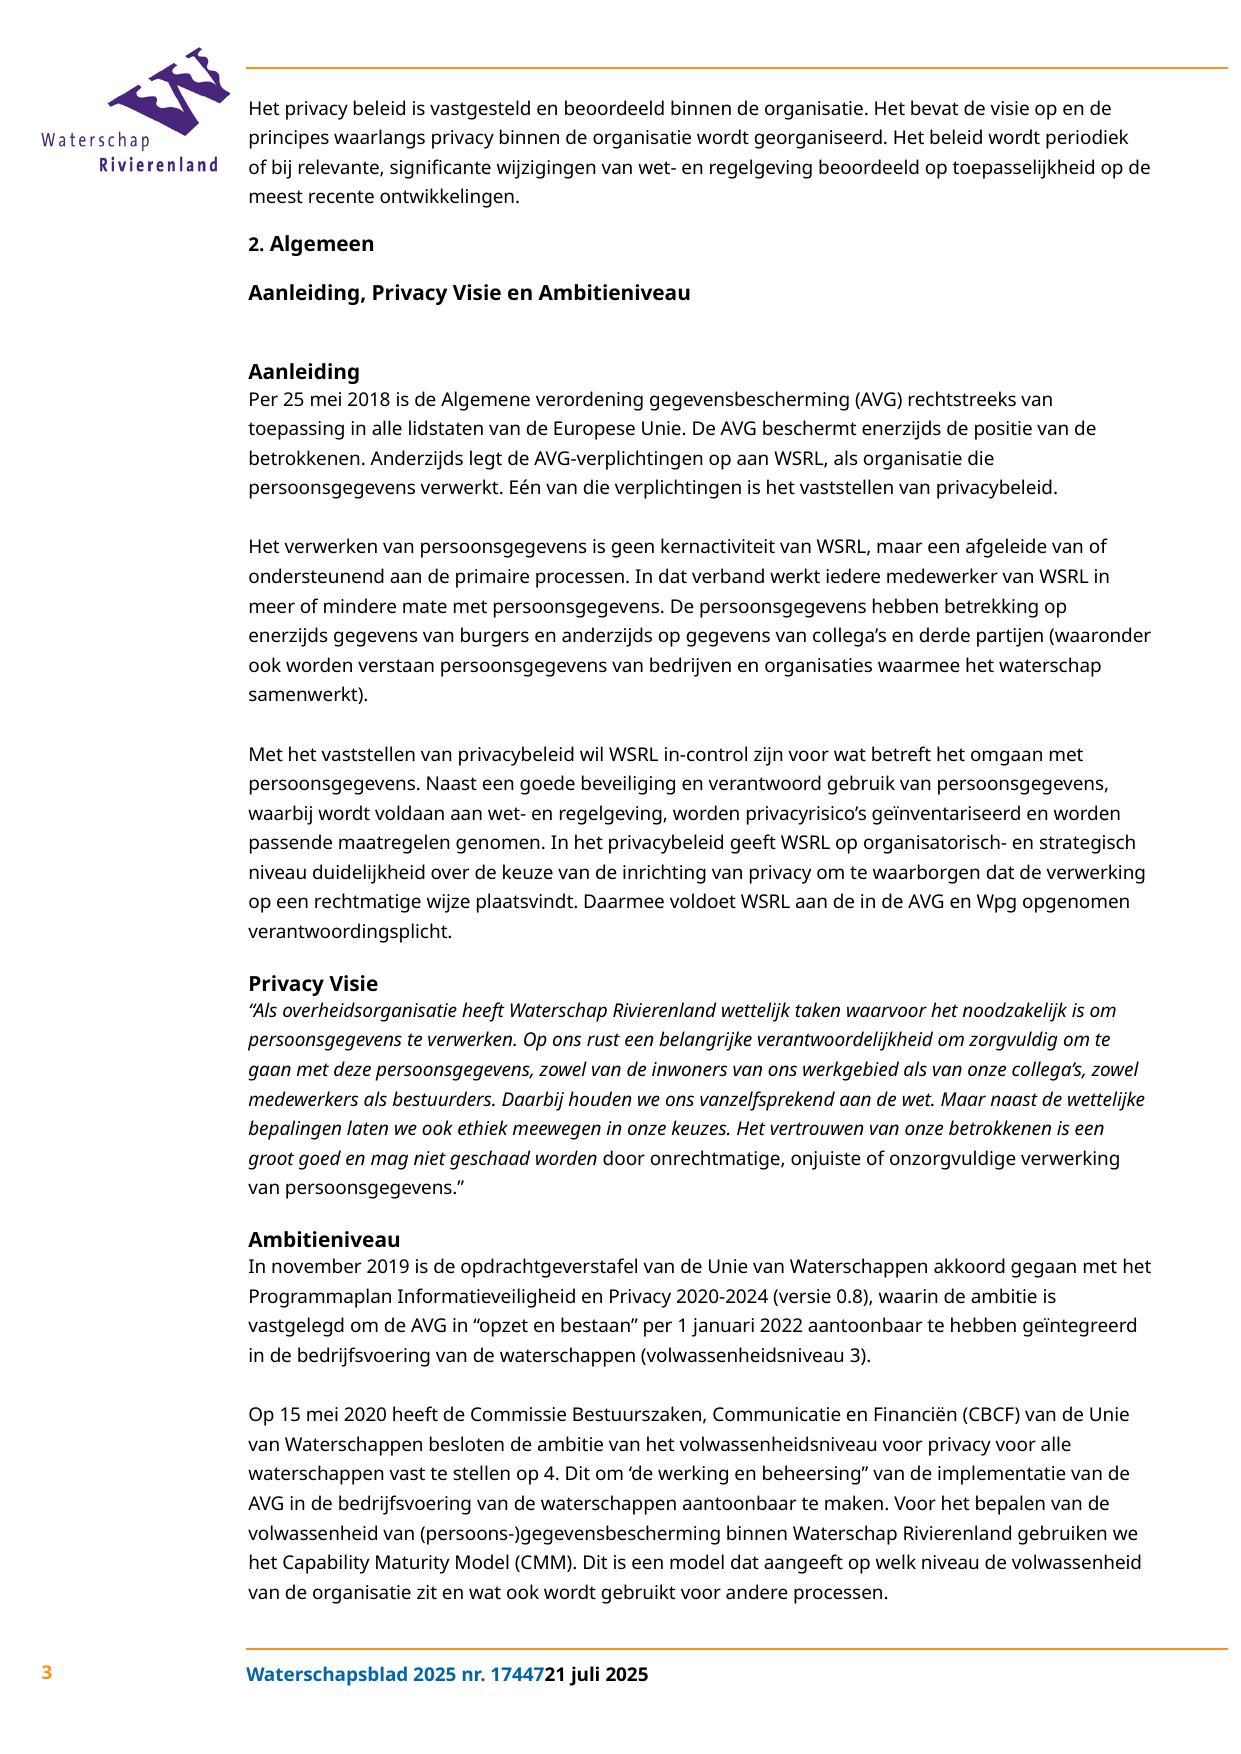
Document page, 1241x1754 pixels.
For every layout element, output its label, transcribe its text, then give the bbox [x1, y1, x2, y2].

text Ambitieniveau [248, 1225, 1152, 1253]
text Privacy Visie [248, 969, 1152, 997]
text Aanleiding [248, 357, 1152, 386]
text Aanleiding, Privacy Visie en Ambitieniveau [248, 278, 1152, 307]
text In november 2019 is de opdrachtgeverstafel van de Unie van Waterschappen akkoord gegaan met het Programmaplan Informatieveiligheid en Privacy 2020-2024 (versie 0.8), waarin de ambitie is vastgelegd om de AVG in “opzet en bestaan” per 1 januari 2022 aantoonbaar te hebben geïntegreerd in de bedrijfsvoering van de waterschappen (volwassenheidsniveau 3). [248, 1253, 1152, 1368]
text Per 25 mei 2018 is de Algemene verordening gegevensbescherming (AVG) rechtstreeks van toepassing in alle lidstaten van de Europese Unie. De AVG beschermt enerzijds de positie van de betrokkenen. Anderzijds legt de AVG-verplichtingen op aan WSRL, als organisatie die persoonsgegevens verwerkt. Eén van die verplichtingen is het vaststellen van privacybeleid. [248, 386, 1152, 500]
text Het privacy beleid is vastgesteld en beoordeeld binnen de organisatie. Het bevat de visie op en de principes waarlangs privacy binnen de organisatie wordt georganiseerd. Het beleid wordt periodiek of bij relevante, significante wijzigingen van wet- en regelgeving beoordeeld op toepasselijkheid op de meest recente ontwikkelingen. [248, 95, 1152, 209]
text Met het vaststellen van privacybeleid wil WSRL in-control zijn voor wat betreft het omgaan met persoonsgegevens. Naast een goede beveiliging en verantwoord gebruik van persoonsgegevens, waarbij wordt voldaan aan wet- en regelgeving, worden privacyrisico’s geïnventariseerd en worden passende maatregelen genomen. In het privacybeleid geeft WSRL op organisatorisch- en strategisch niveau duidelijkheid over de keuze van de inrichting van privacy om te waarborgen dat de verwerking op een rechtmatige wijze plaatsvindt. Daarmee voldoet WSRL aan de in de AVG en Wpg opgenomen verantwoordingsplicht. [248, 741, 1152, 944]
text 2. Algemeen [248, 229, 1152, 258]
text “Als overheidsorganisatie heeft Waterschap Rivierenland wettelijk taken waarvoor het noodzakelijk is om persoonsgegevens te verwerken. Op ons rust een belangrijke verantwoordelijkheid om zorgvuldig om te gaan met deze persoonsgegevens, zowel van de inwoners van ons werkgebied als van onze collega’s, zowel medewerkers als bestuurders. Daarbij houden we ons vanzelfsprekend aan de wet. Maar naast de wettelijke bepalingen laten we ook ethiek meewegen in onze keuzes. Het vertrouwen van onze betrokkenen is een groot goed en mag niet geschaad worden door onrechtmatige, onjuiste of onzorgvuldige verwerking van persoonsgegevens.” [248, 997, 1152, 1200]
picture [41, 47, 231, 172]
text Op 15 mei 2020 heeft de Commissie Bestuurszaken, Communicatie en Financiën (CBCF) van de Unie van Waterschappen besloten de ambitie van het volwassenheidsniveau voor privacy voor alle waterschappen vast te stellen op 4. Dit om ‘de werking en beheersing” van de implementatie van de AVG in de bedrijfsvoering van de waterschappen aantoonbaar te maken. Voor het bepalen van de volwassenheid van (persoons-)gegevensbescherming binnen Waterschap Rivierenland gebruiken we het Capability Maturity Model (CMM). Dit is een model dat aangeeft op welk niveau de volwassenheid van de organisatie zit en wat ook wordt gebruikt voor andere processen. [248, 1401, 1152, 1604]
text Het verwerken van persoonsgegevens is geen kernactiviteit van WSRL, maar een afgeleide van of ondersteunend aan de primaire processen. In dat verband werkt iedere medewerker van WSRL in meer of mindere mate met persoonsgegevens. De persoonsgegevens hebben betrekking op enerzijds gegevens van burgers en anderzijds op gegevens van collega’s en derde partijen (waaronder ook worden verstaan persoonsgegevens van bedrijven en organisaties waarmee het waterschap samenwerkt). [248, 534, 1152, 707]
